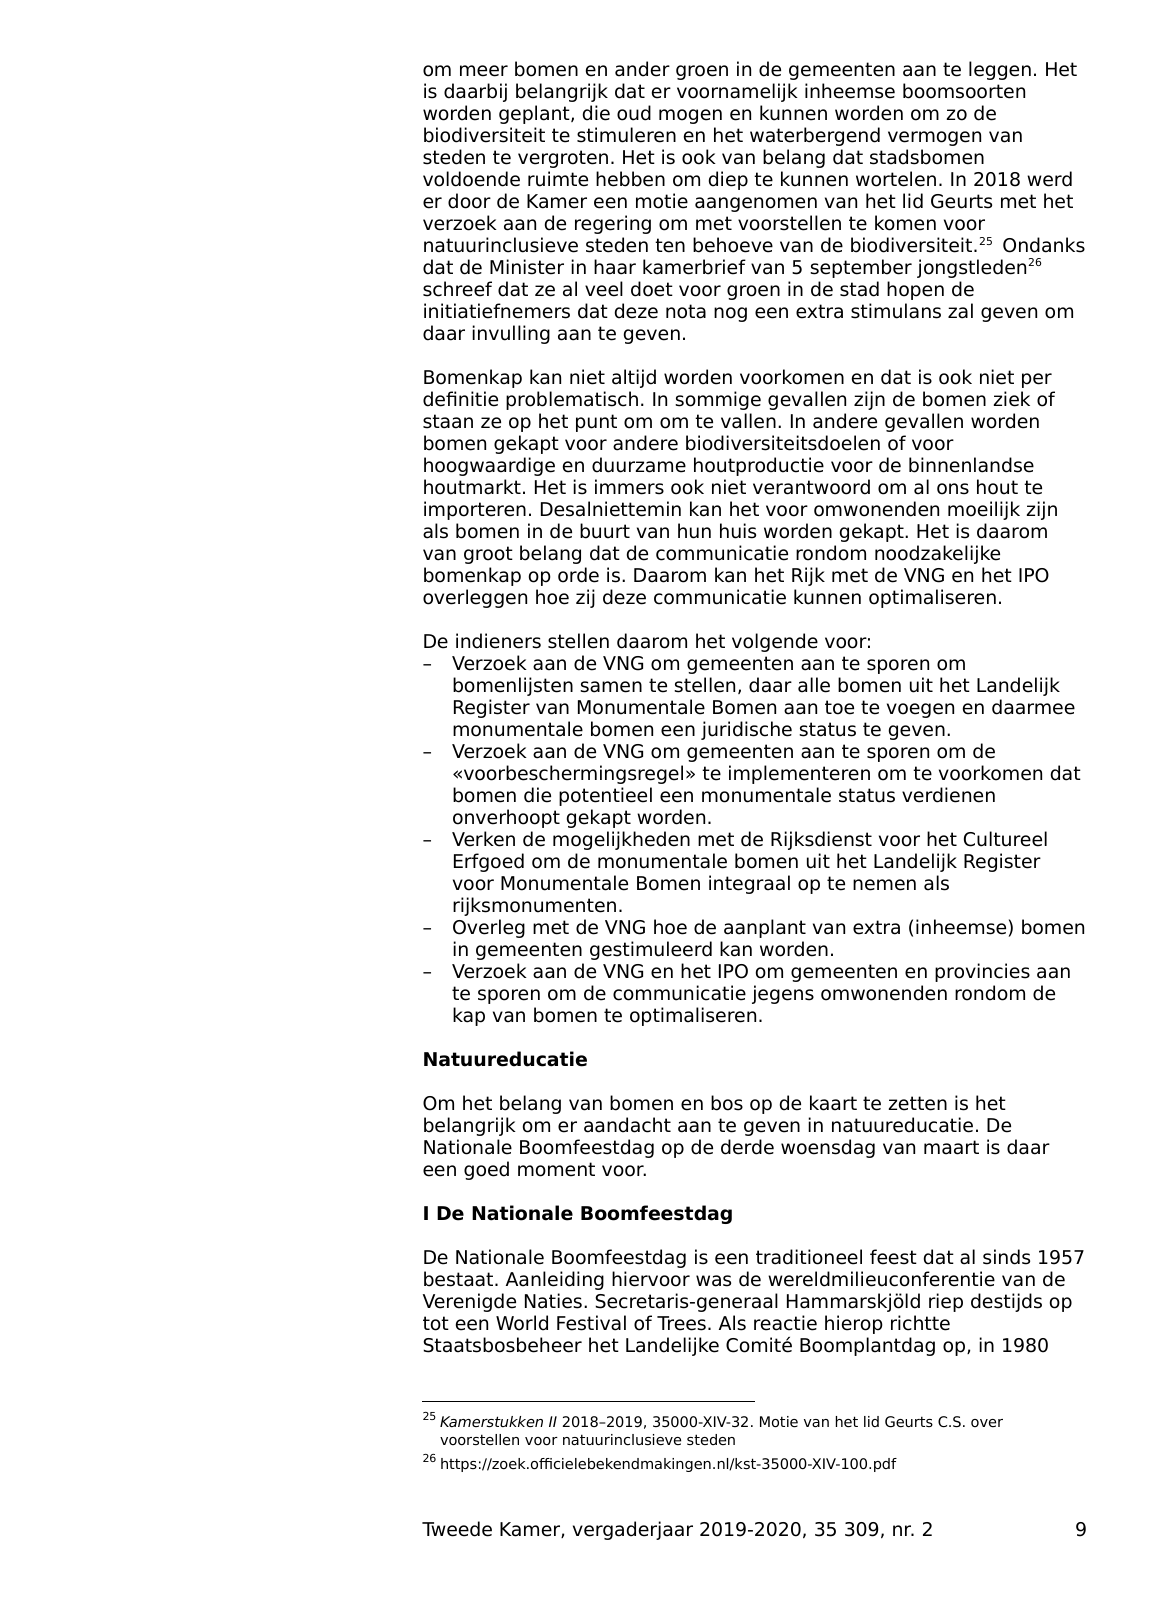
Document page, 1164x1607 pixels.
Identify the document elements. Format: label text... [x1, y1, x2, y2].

text – Verzoek aan de VNG en het IPO om gemeenten en provincies aan te sporen om de communicatie jegens omwonenden rondom de kap van bomen te optimaliseren. [422, 961, 1087, 1027]
text De indieners stellen daarom het volgende voor: [422, 631, 1087, 653]
subtitle I De Nationale Boomfeestdag [422, 1203, 1087, 1225]
text Kamerstukken II 2018–2019, 35000-XIV-32. Motie van het lid Geurts C.S. over voorstellen voor natuurinclusieve steden [422, 1410, 1087, 1449]
text – Verzoek aan de VNG om gemeenten aan te sporen om bomenlijsten samen te stellen, daar alle bomen uit het Landelijk Register van Monumentale Bomen aan toe te voegen en daarmee monumentale bomen een juridische status te geven. [422, 653, 1087, 741]
text – Overleg met de VNG hoe de aanplant van extra (inheemse) bomen in gemeenten gestimuleerd kan worden. [422, 917, 1087, 961]
text https://zoek.officielebekendmakingen.nl/kst-35000-XIV-100.pdf [422, 1452, 1087, 1474]
text – Verzoek aan de VNG om gemeenten aan te sporen om de «voorbeschermingsregel» te implementeren om te voorkomen dat bomen die potentieel een monumentale status verdienen onverhoopt gekapt worden. [422, 741, 1087, 829]
subtitle Natuureducatie [422, 1049, 1087, 1071]
text om meer bomen en ander groen in de gemeenten aan te leggen. Het is daarbij belangrijk dat er voornamelijk inheemse boomsoorten worden geplant, die oud mogen en kunnen worden om zo de biodiversiteit te stimuleren en het waterbergend vermogen van steden te vergroten. Het is ook van belang dat stadsbomen voldoende ruimte hebben om diep te kunnen wortelen. In 2018 werd er door de Kamer een motie aangenomen van het lid Geurts met het verzoek aan de regering om met voorstellen te komen voor natuurinclusieve steden ten behoeve van de biodiversiteit. Ondanks dat de Minister in haar kamerbrief van 5 september jongstleden schreef dat ze al veel doet voor groen in de stad hopen de initiatiefnemers dat deze nota nog een extra stimulans zal geven om daar invulling aan te geven. [422, 59, 1087, 345]
text Bomenkap kan niet altijd worden voorkomen en dat is ook niet per definitie problematisch. In sommige gevallen zijn de bomen ziek of staan ze op het punt om om te vallen. In andere gevallen worden bomen gekapt voor andere biodiversiteitsdoelen of voor hoogwaardige en duurzame houtproductie voor de binnenlandse houtmarkt. Het is immers ook niet verantwoord om al ons hout te importeren. Desalniettemin kan het voor omwonenden moeilijk zijn als bomen in de buurt van hun huis worden gekapt. Het is daarom van groot belang dat de communicatie rondom noodzakelijke bomenkap op orde is. Daarom kan het Rijk met de VNG en het IPO overleggen hoe zij deze communicatie kunnen optimaliseren. [422, 367, 1087, 609]
text De Nationale Boomfeestdag is een traditioneel feest dat al sinds 1957 bestaat. Aanleiding hiervoor was de wereldmilieuconferentie van de Verenigde Naties. Secretaris-generaal Hammarskjöld riep destijds op tot een World Festival of Trees. Als reactie hierop richtte Staatsbosbeheer het Landelijke Comité Boomplantdag op, in 1980 [422, 1247, 1087, 1357]
text – Verken de mogelijkheden met de Rijksdienst voor het Cultureel Erfgoed om de monumentale bomen uit het Landelijk Register voor Monumentale Bomen integraal op te nemen als rijksmonumenten. [422, 829, 1087, 917]
text Om het belang van bomen en bos op de kaart te zetten is het belangrijk om er aandacht aan te geven in natuureducatie. De Nationale Boomfeestdag op de derde woensdag van maart is daar een goed moment voor. [422, 1093, 1087, 1181]
